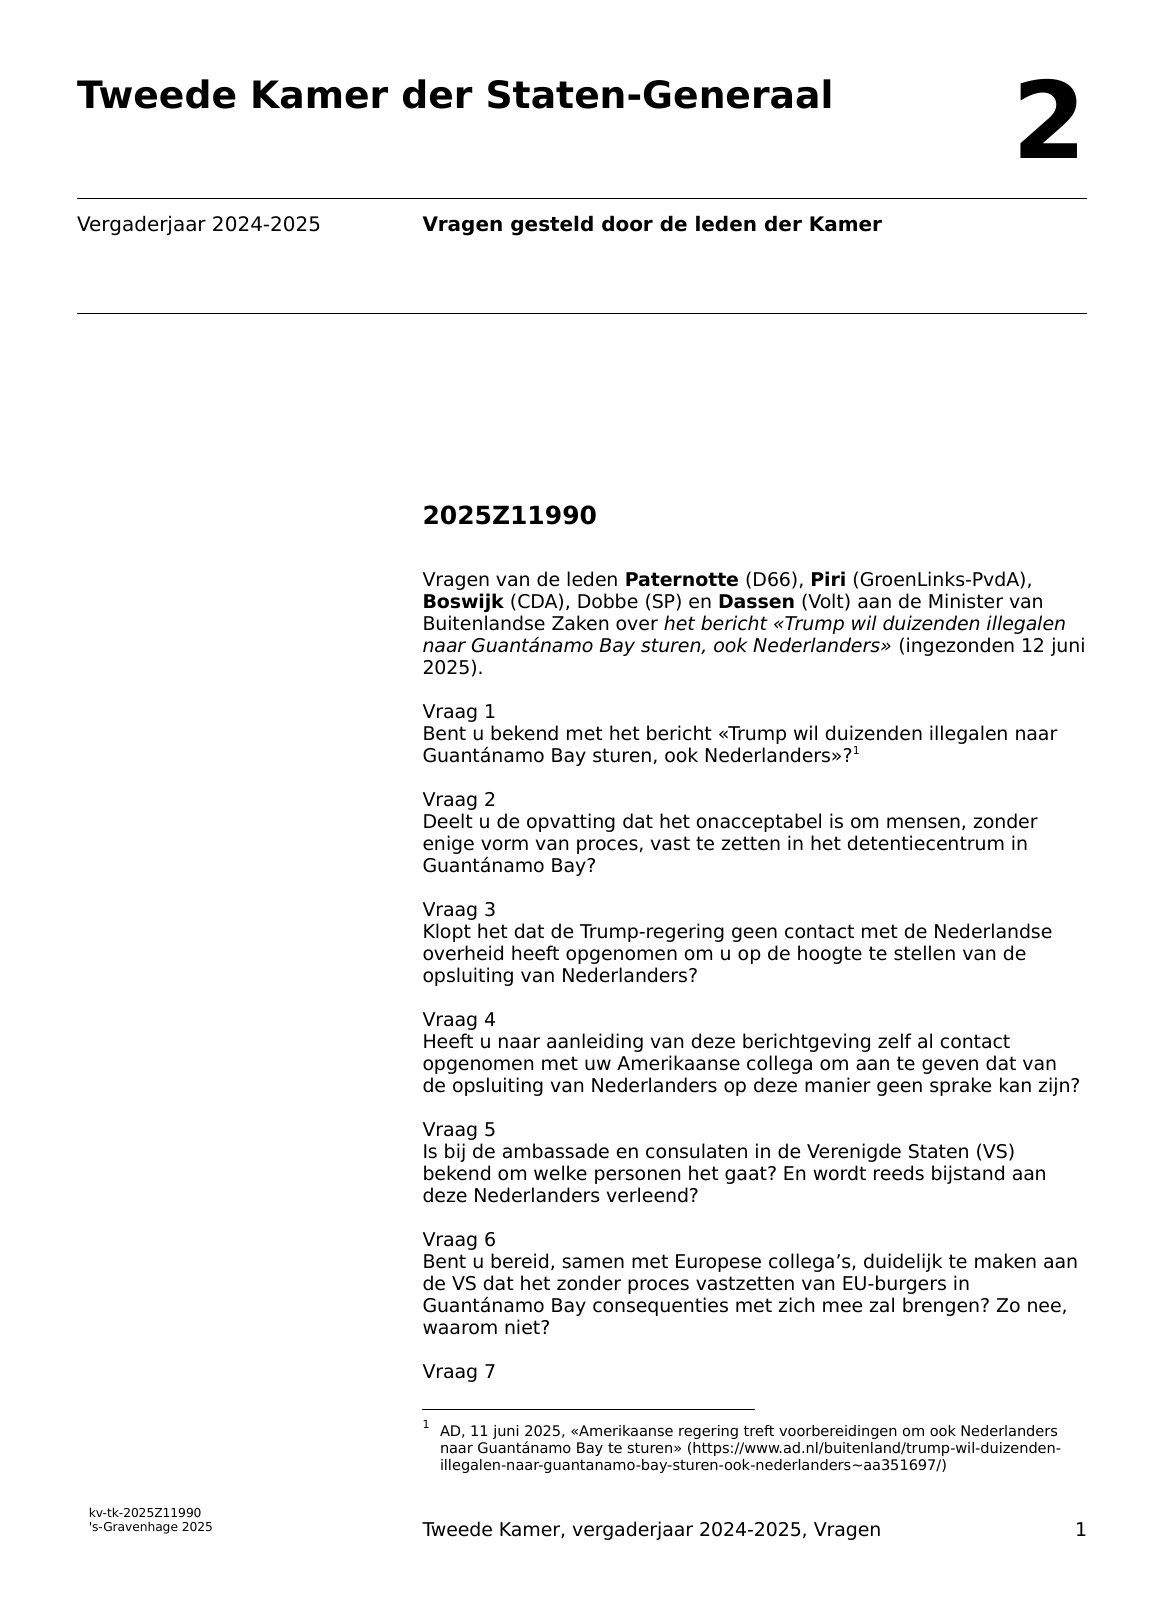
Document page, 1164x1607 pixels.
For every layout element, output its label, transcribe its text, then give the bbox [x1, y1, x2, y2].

text Vraag 3 [422, 899, 1087, 921]
text Vraag 4 [422, 1009, 1087, 1031]
text Klopt het dat de Trump-regering geen contact met de Nederlandse overheid heeft opgenomen om u op de hoogte te stellen van de opsluiting van Nederlanders? [422, 921, 1087, 987]
text Bent u bereid, samen met Europese collega’s, duidelijk te maken aan de VS dat het zonder proces vastzetten van EU-burgers in Guantánamo Bay consequenties met zich mee zal brengen? Zo nee, waarom niet? [422, 1251, 1087, 1339]
text Vraag 6 [422, 1229, 1087, 1251]
text AD, 11 juni 2025, «Amerikaanse regering treft voorbereidingen om ook Nederlanders naar Guantánamo Bay te sturen» (https://www.ad.nl/buitenland/trump-wil-duizenden-illegalen-naar-guantanamo-bay-sturen-ook-nederlanders~aa351697/) [422, 1418, 1087, 1474]
text Bent u bekend met het bericht «Trump wil duizenden illegalen naar Guantánamo Bay sturen, ook Nederlanders»? [422, 723, 1087, 767]
text Vraag 1 [422, 701, 1087, 723]
table_cell Vergaderjaar 2024-2025 [77, 199, 422, 313]
table_header 2 [886, 59, 1087, 198]
table_header Tweede Kamer der Staten-Generaal [77, 59, 886, 198]
text Vraag 2 [422, 789, 1087, 811]
text 2025Z11990 [422, 501, 1087, 531]
text Is bij de ambassade en consulaten in de Verenigde Staten (VS) bekend om welke personen het gaat? En wordt reeds bijstand aan deze Nederlanders verleend? [422, 1141, 1087, 1207]
text Vragen van de leden Paternotte (D66), Piri (GroenLinks-PvdA), Boswijk (CDA), Dobbe (SP) en Dassen (Volt) aan de Minister van Buitenlandse Zaken over het bericht «Trump wil duizenden illegalen naar Guantánamo Bay sturen, ook Nederlanders» (ingezonden 12 juni 2025). [422, 569, 1087, 679]
text Vraag 7 [422, 1361, 1087, 1383]
text Deelt u de opvatting dat het onacceptabel is om mensen, zonder enige vorm van proces, vast te zetten in het detentiecentrum in Guantánamo Bay? [422, 811, 1087, 877]
text 's-Gravenhage 2025 [88, 1520, 323, 1534]
text kv-tk-2025Z11990 [88, 1506, 323, 1520]
text Heeft u naar aanleiding van deze berichtgeving zelf al contact opgenomen met uw Amerikaanse collega om aan te geven dat van de opsluiting van Nederlanders op deze manier geen sprake kan zijn? [422, 1031, 1087, 1097]
table_cell Vragen gesteld door de leden der Kamer [422, 199, 1087, 313]
text Vraag 5 [422, 1119, 1087, 1141]
